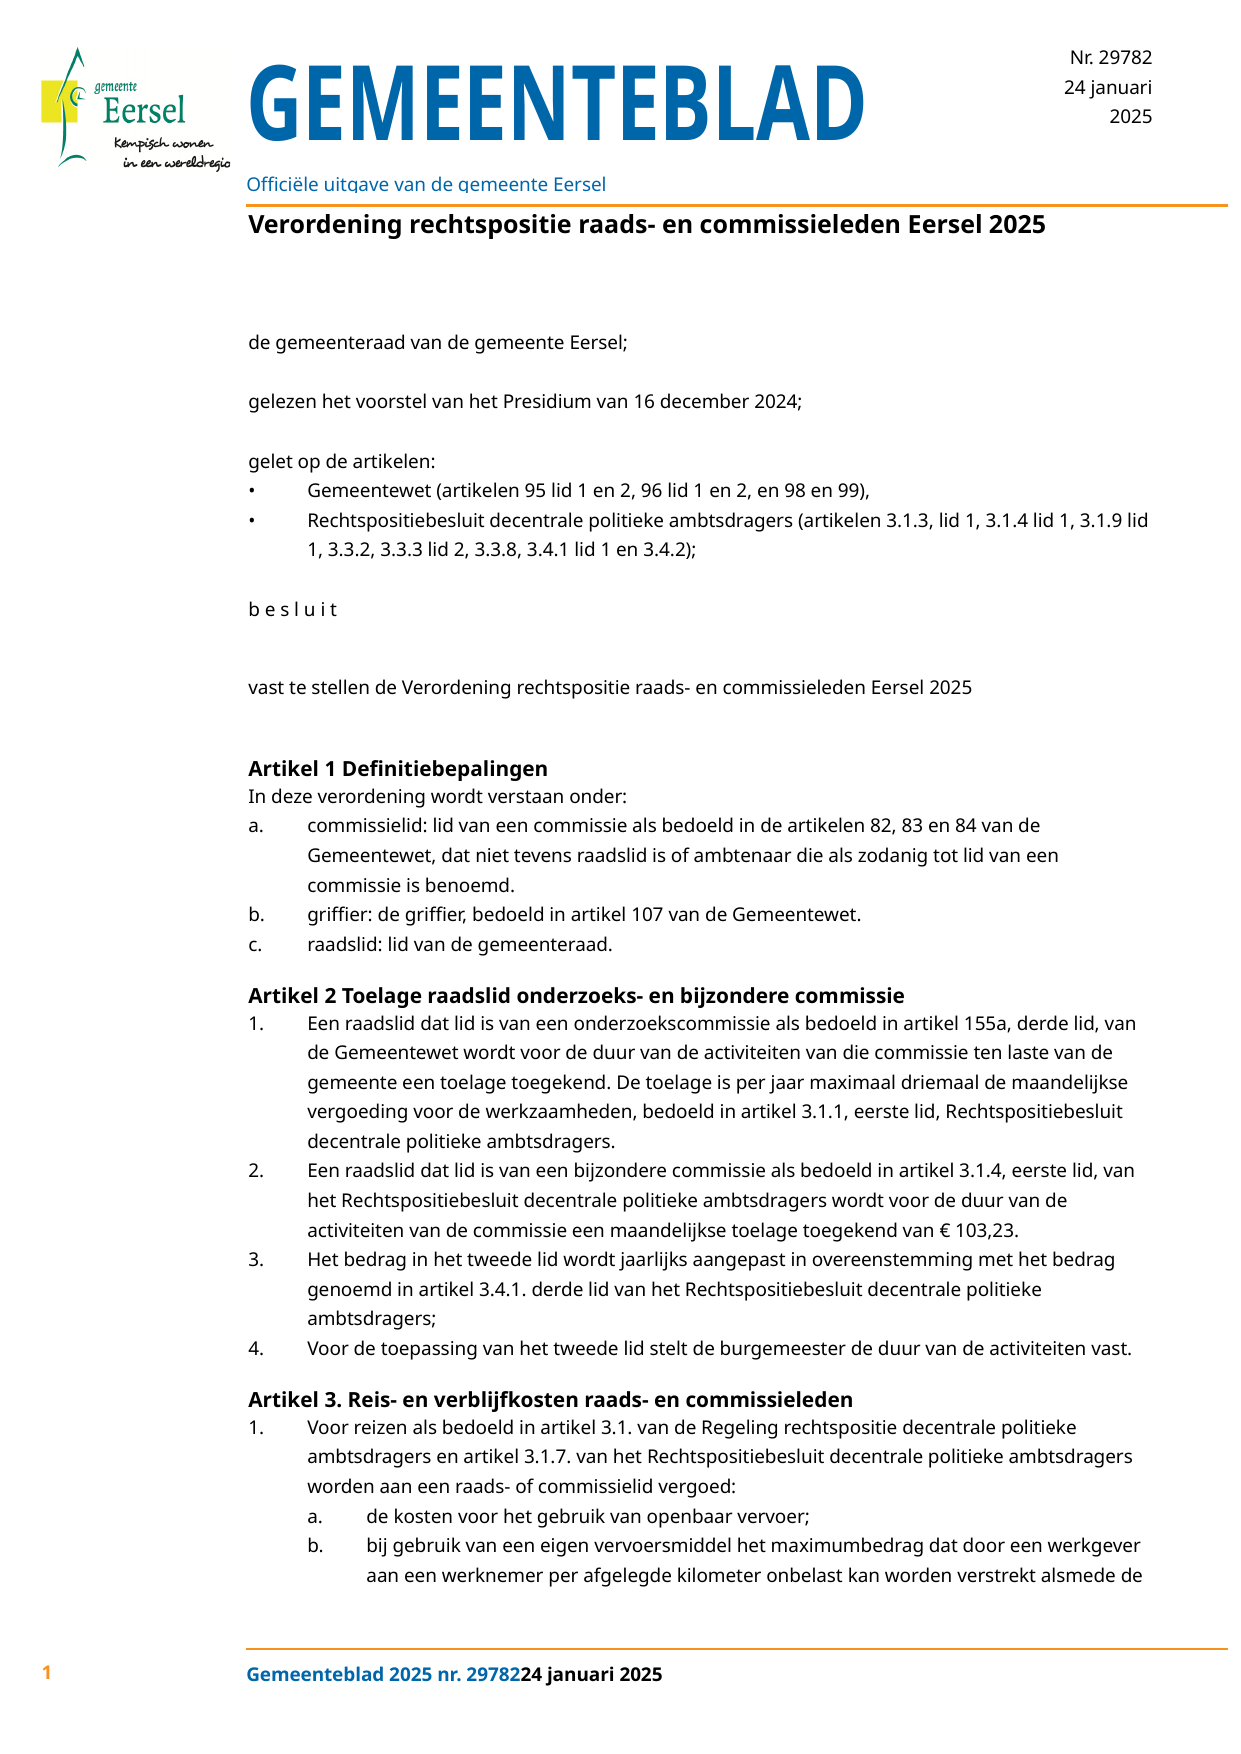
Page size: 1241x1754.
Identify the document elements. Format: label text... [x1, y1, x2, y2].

list Gemeentewet (artikelen 95 lid 1 en 2, 96 lid 1 en 2, en 98 en 99), [248, 477, 1152, 503]
text Artikel 2 Toelage raadslid onderzoeks- en bijzondere commissie [248, 981, 1152, 1010]
text gelet op de artikelen: [248, 448, 1152, 473]
picture [41, 47, 231, 172]
list commissielid: lid van een commissie als bedoeld in de artikelen 82, 83 en 84 van de Gemeentewet, dat niet tevens raadslid is of ambtenaar die als zodanig tot lid van een commissie is benoemd. [248, 813, 1152, 897]
list Voor reizen als bedoeld in artikel 3.1. van de Regeling rechtspositie decentrale politieke ambtsdragers en artikel 3.1.7. van het Rechtspositiebesluit decentrale politieke ambtsdragers worden aan een raads- of commissielid vergoed: [248, 1414, 1152, 1499]
text In deze verordening wordt verstaan onder: [248, 783, 1152, 809]
text de gemeenteraad van de gemeente Eersel; [248, 329, 1152, 355]
text b e s l u i t [248, 596, 1152, 621]
list Rechtspositiebesluit decentrale politieke ambtsdragers (artikelen 3.1.3, lid 1, 3.1.4 lid 1, 3.1.9 lid 1, 3.3.2, 3.3.3 lid 2, 3.3.8, 3.4.1 lid 1 en 3.4.2); [248, 507, 1152, 562]
text Verordening rechtspositie raads- en commissieleden Eersel 2025 [248, 207, 1152, 241]
text Artikel 1 Definitiebepalingen [248, 754, 1152, 783]
list raadslid: lid van de gemeenteraad. [248, 931, 1152, 957]
text gelezen het voorstel van het Presidium van 16 december 2024; [248, 389, 1152, 414]
text Artikel 3. Reis- en verblijfkosten raads- en commissieleden [248, 1386, 1152, 1414]
list Een raadslid dat lid is van een onderzoekscommissie als bedoeld in artikel 155a, derde lid, van de Gemeentewet wordt voor de duur van de activiteiten van die commissie ten laste van de gemeente een toelage toegekend. De toelage is per jaar maximaal driemaal de maandelijkse vergoeding voor de werkzaamheden, bedoeld in artikel 3.1.1, eerste lid, Rechtspositiebesluit decentrale politieke ambtsdragers. [248, 1010, 1152, 1154]
text vast te stellen de Verordening rechtspositie raads- en commissieleden Eersel 2025 [248, 674, 1152, 700]
list griffier: de griffier, bedoeld in artikel 107 van de Gemeentewet. [248, 901, 1152, 927]
list Voor de toepassing van het tweede lid stelt de burgemeester de duur van de activiteiten vast. [248, 1335, 1152, 1361]
list bij gebruik van een eigen vervoersmiddel het maximumbedrag dat door een werkgever aan een werknemer per afgelegde kilometer onbelast kan worden verstrekt alsmede de [307, 1532, 1152, 1588]
list Het bedrag in het tweede lid wordt jaarlijks aangepast in overeenstemming met het bedrag genoemd in artikel 3.4.1. derde lid van het Rechtspositiebesluit decentrale politieke ambtsdragers; [248, 1246, 1152, 1331]
list Een raadslid dat lid is van een bijzondere commissie als bedoeld in artikel 3.1.4, eerste lid, van het Rechtspositiebesluit decentrale politieke ambtsdragers wordt voor de duur van de activiteiten van de commissie een maandelijkse toelage toegekend van € 103,23. [248, 1158, 1152, 1243]
list de kosten voor het gebruik van openbaar vervoer; [307, 1503, 1152, 1528]
